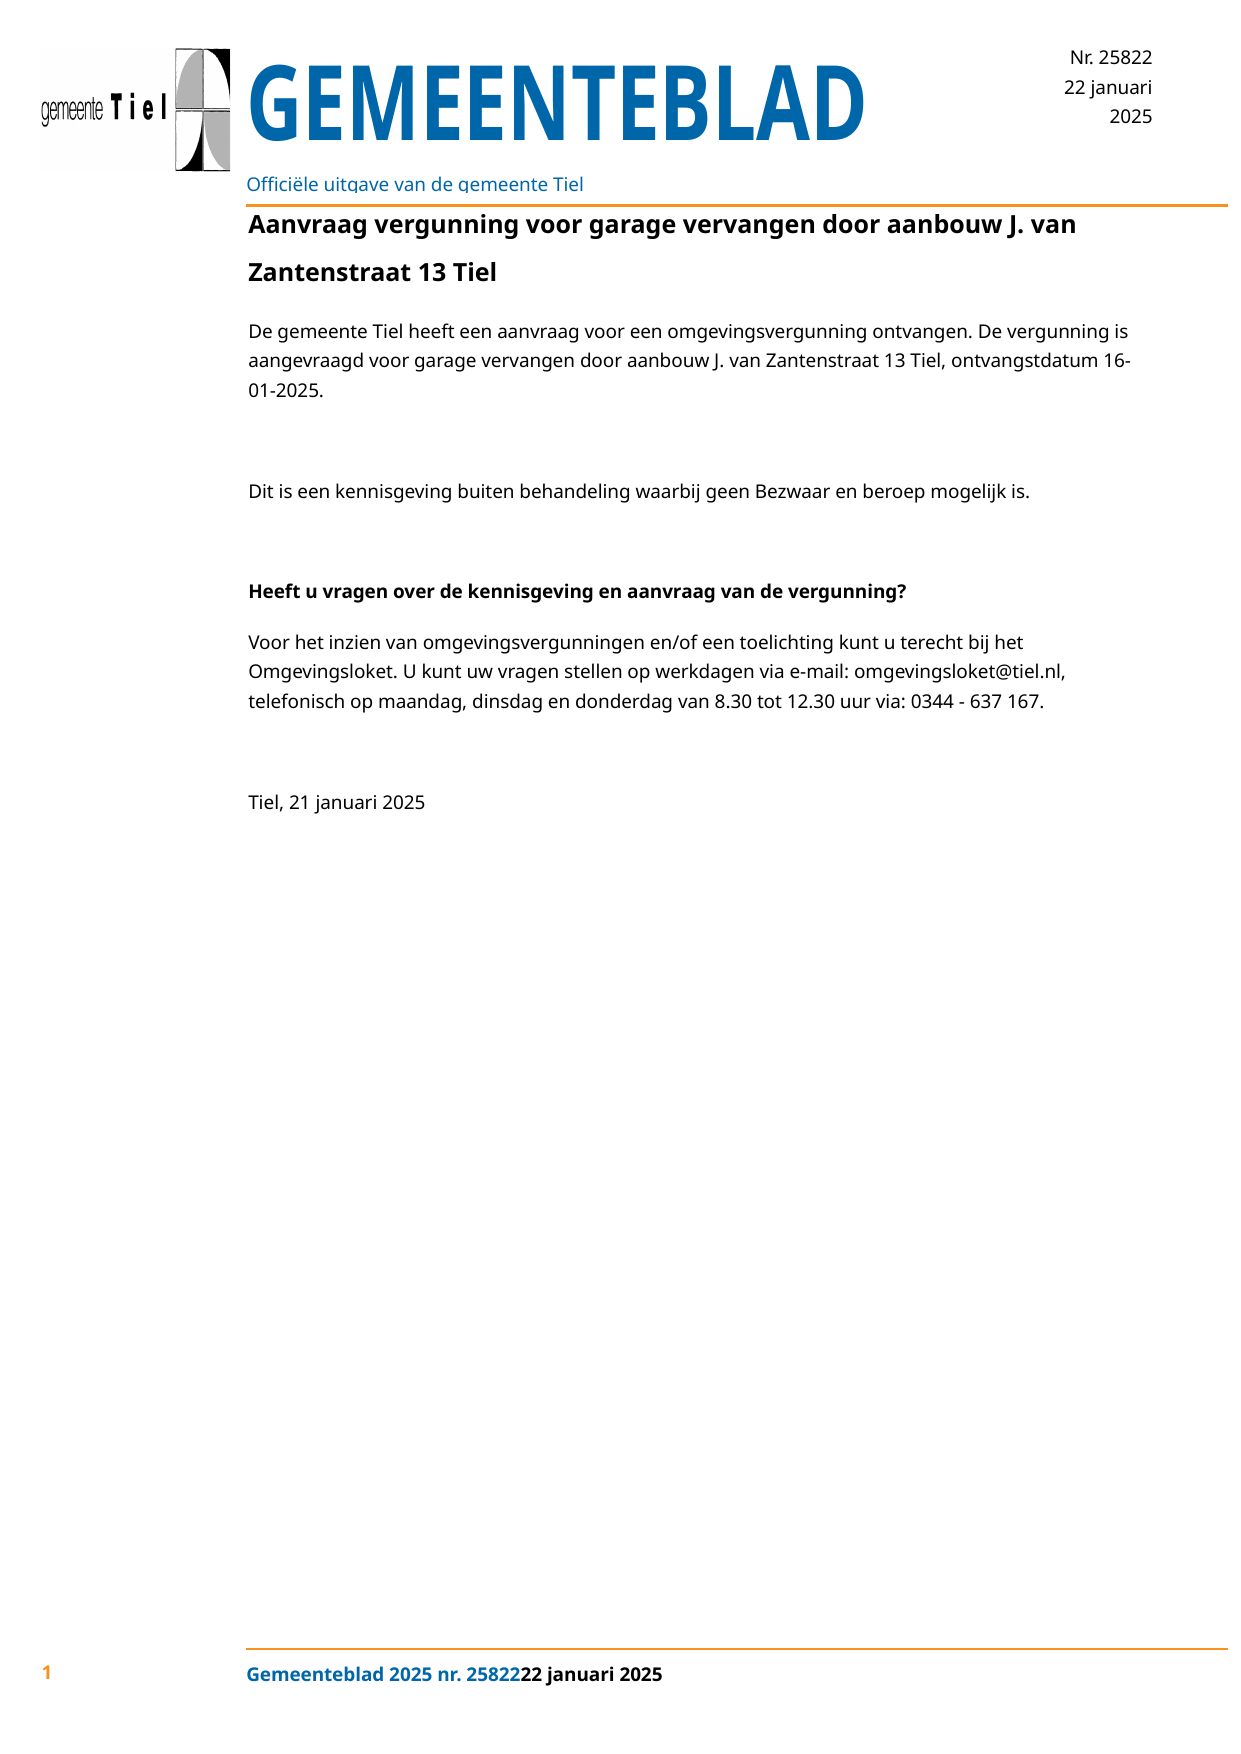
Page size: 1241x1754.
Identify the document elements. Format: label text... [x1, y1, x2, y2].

picture [41, 47, 231, 172]
text Aanvraag vergunning voor garage vervangen door aanbouw J. van Zantenstraat 13 Tiel [248, 207, 1152, 288]
text Voor het inzien van omgevingsvergunningen en/of een toelichting kunt u terecht bij het Omgevingsloket. U kunt uw vragen stellen op werkdagen via e-mail: omgevingsloket@tiel.nl, telefonisch op maandag, dinsdag en donderdag van 8.30 tot 12.30 uur via: 0344 - 637 167. [248, 629, 1152, 714]
text Heeft u vragen over de kennisgeving en aanvraag van de vergunning? [248, 579, 1152, 604]
text De gemeente Tiel heeft een aanvraag voor een omgevingsvergunning ontvangen. De vergunning is aangevraagd voor garage vervangen door aanbouw J. van Zantenstraat 13 Tiel, ontvangstdatum 16-01-2025. [248, 318, 1152, 403]
text Dit is een kennisgeving buiten behandeling waarbij geen Bezwaar en beroep mogelijk is. [248, 478, 1152, 504]
text Tiel, 21 januari 2025 [248, 789, 1152, 815]
